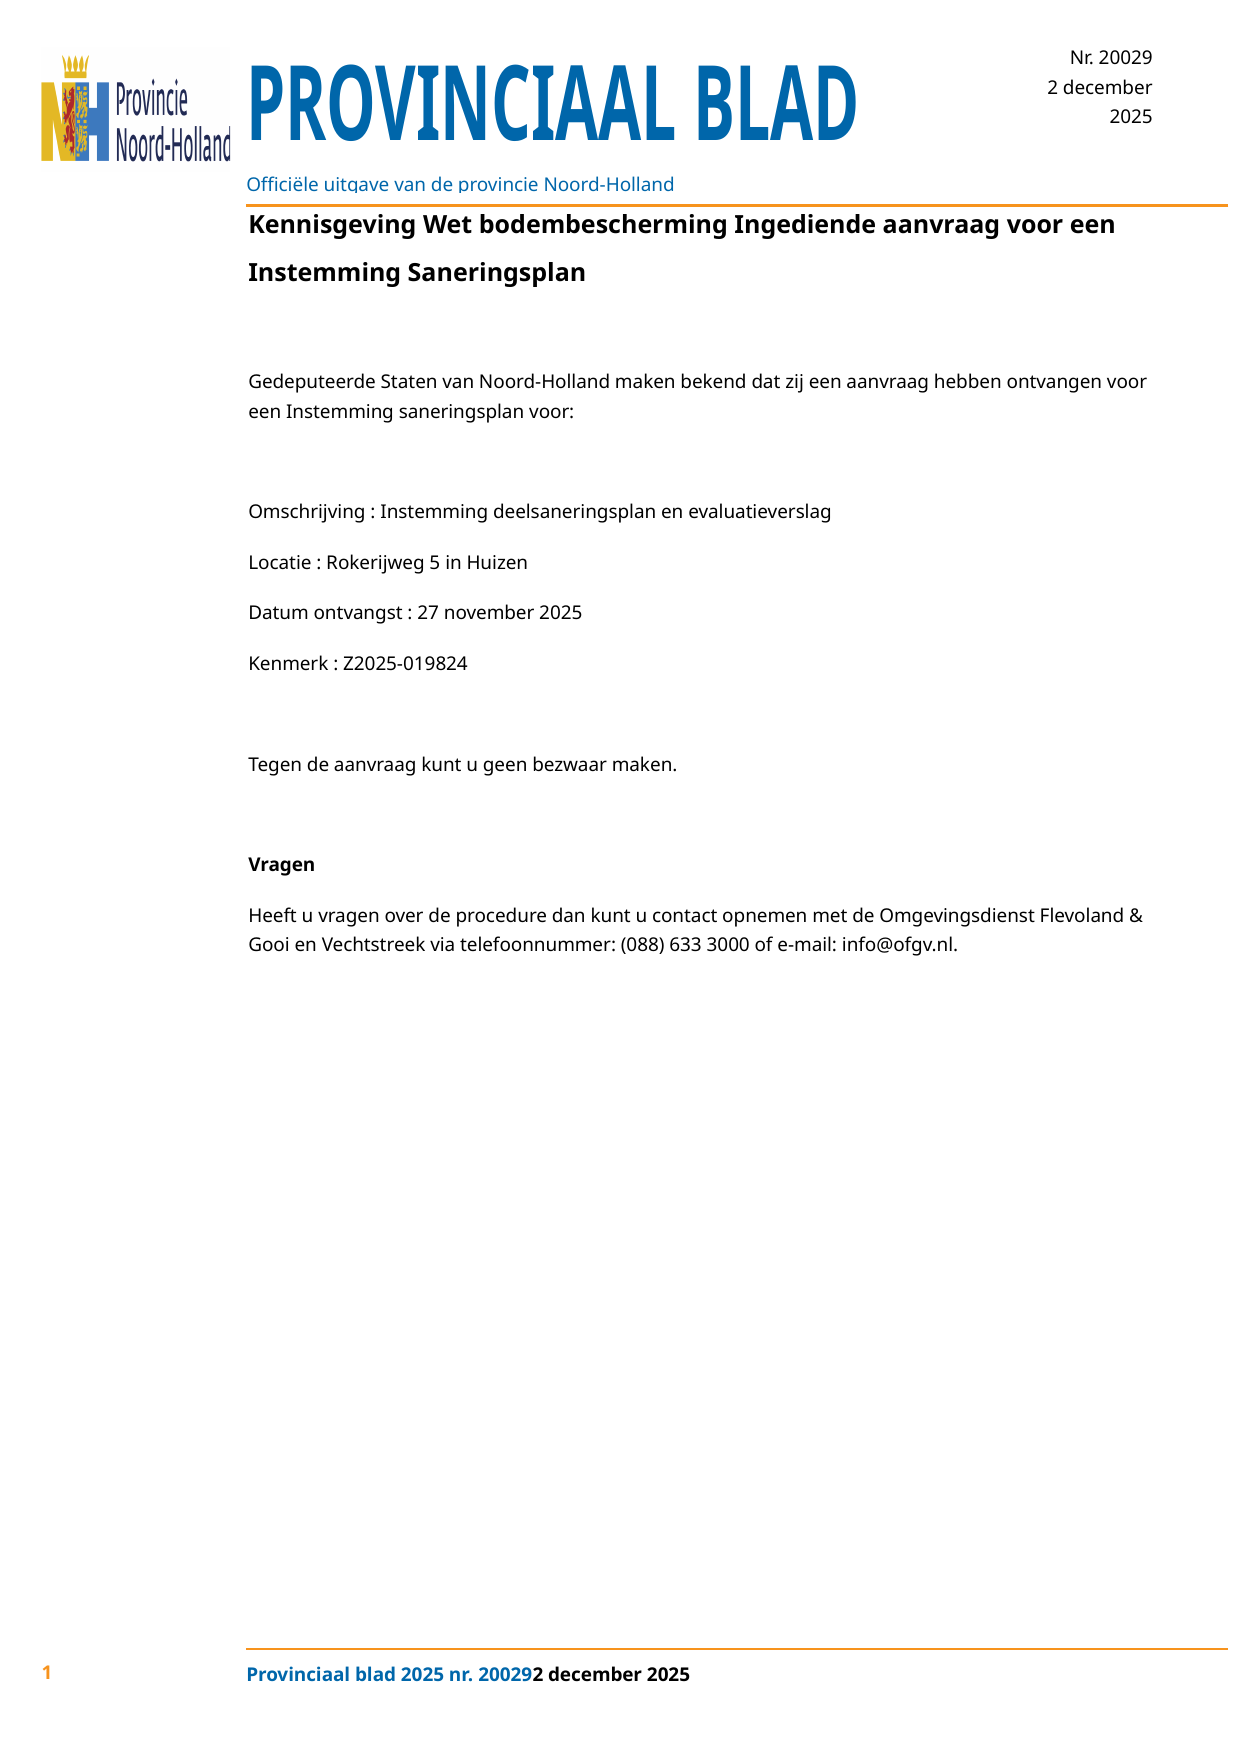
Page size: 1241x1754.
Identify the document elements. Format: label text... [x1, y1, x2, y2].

text Locatie : Rokerijweg 5 in Huizen [248, 549, 1152, 575]
text Gedeputeerde Staten van Noord-Holland maken bekend dat zij een aanvraag hebben ontvangen voor een Instemming saneringsplan voor: [248, 368, 1152, 424]
text Kennisgeving Wet bodembescherming Ingediende aanvraag voor een Instemming Saneringsplan [248, 207, 1152, 288]
text Omschrijving : Instemming deelsaneringsplan en evaluatieverslag [248, 499, 1152, 524]
picture [41, 47, 231, 172]
text Vragen [248, 852, 1152, 877]
text Heeft u vragen over de procedure dan kunt u contact opnemen met de Omgevingsdienst Flevoland & Gooi en Vechtstreek via telefoonnummer: (088) 633 3000 of e-mail: info@ofgv.nl. [248, 902, 1152, 957]
text Datum ontvangst : 27 november 2025 [248, 599, 1152, 625]
text Tegen de aanvraag kunt u geen bezwaar maken. [248, 751, 1152, 777]
text Kenmerk : Z2025-019824 [248, 650, 1152, 676]
